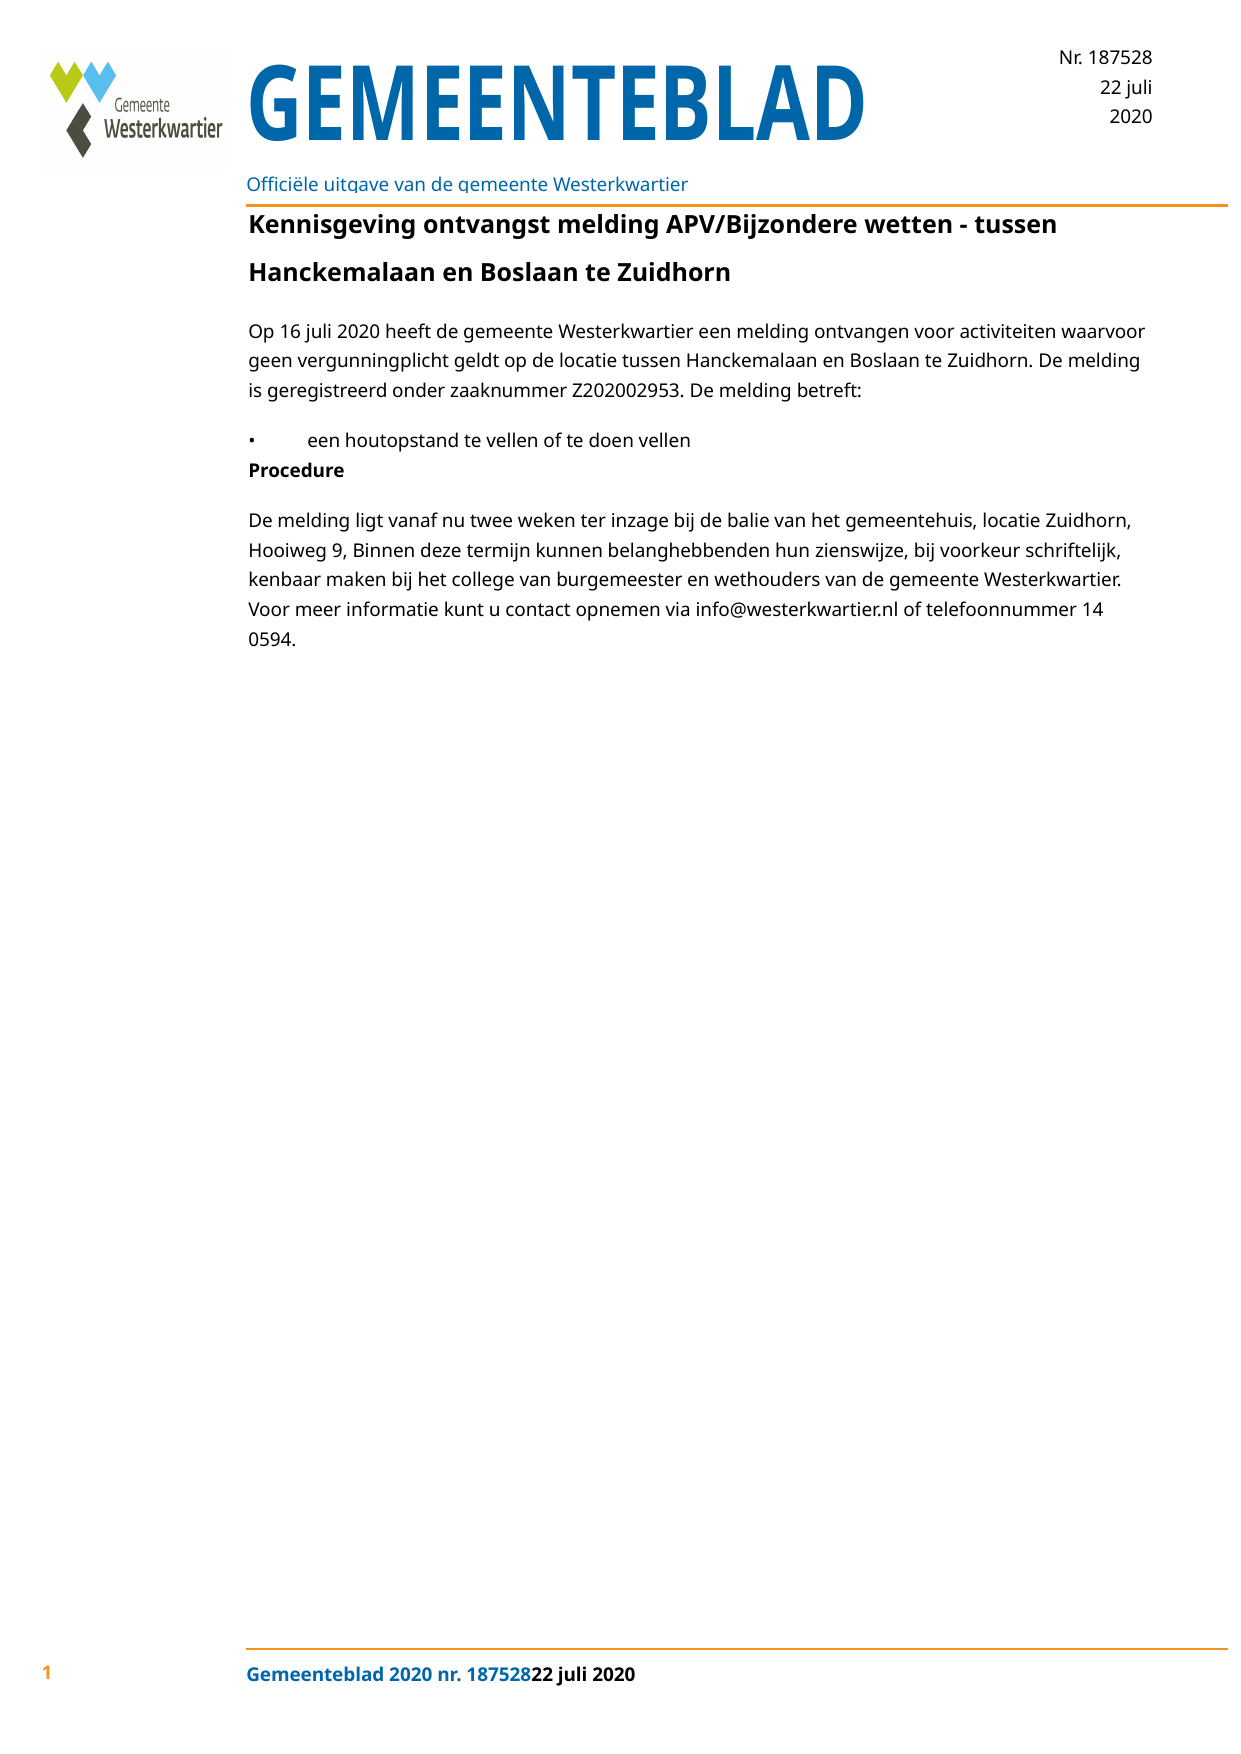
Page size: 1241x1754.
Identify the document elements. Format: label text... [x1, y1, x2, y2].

list een houtopstand te vellen of te doen vellen [248, 427, 1152, 453]
text Op 16 juli 2020 heeft de gemeente Westerkwartier een melding ontvangen voor activiteiten waarvoor geen vergunningplicht geldt op de locatie tussen Hanckemalaan en Boslaan te Zuidhorn. De melding is geregistreerd onder zaaknummer Z202002953. De melding betreft: [248, 318, 1152, 403]
text Procedure [248, 457, 1152, 483]
text De melding ligt vanaf nu twee weken ter inzage bij de balie van het gemeentehuis, locatie Zuidhorn, Hooiweg 9, Binnen deze termijn kunnen belanghebbenden hun zienswijze, bij voorkeur schriftelijk, kenbaar maken bij het college van burgemeester en wethouders van de gemeente Westerkwartier. Voor meer informatie kunt u contact opnemen via info@westerkwartier.nl of telefoonnummer 14 0594. [248, 507, 1152, 652]
picture [41, 47, 231, 172]
text Kennisgeving ontvangst melding APV/Bijzondere wetten - tussen Hanckemalaan en Boslaan te Zuidhorn [248, 207, 1152, 288]
